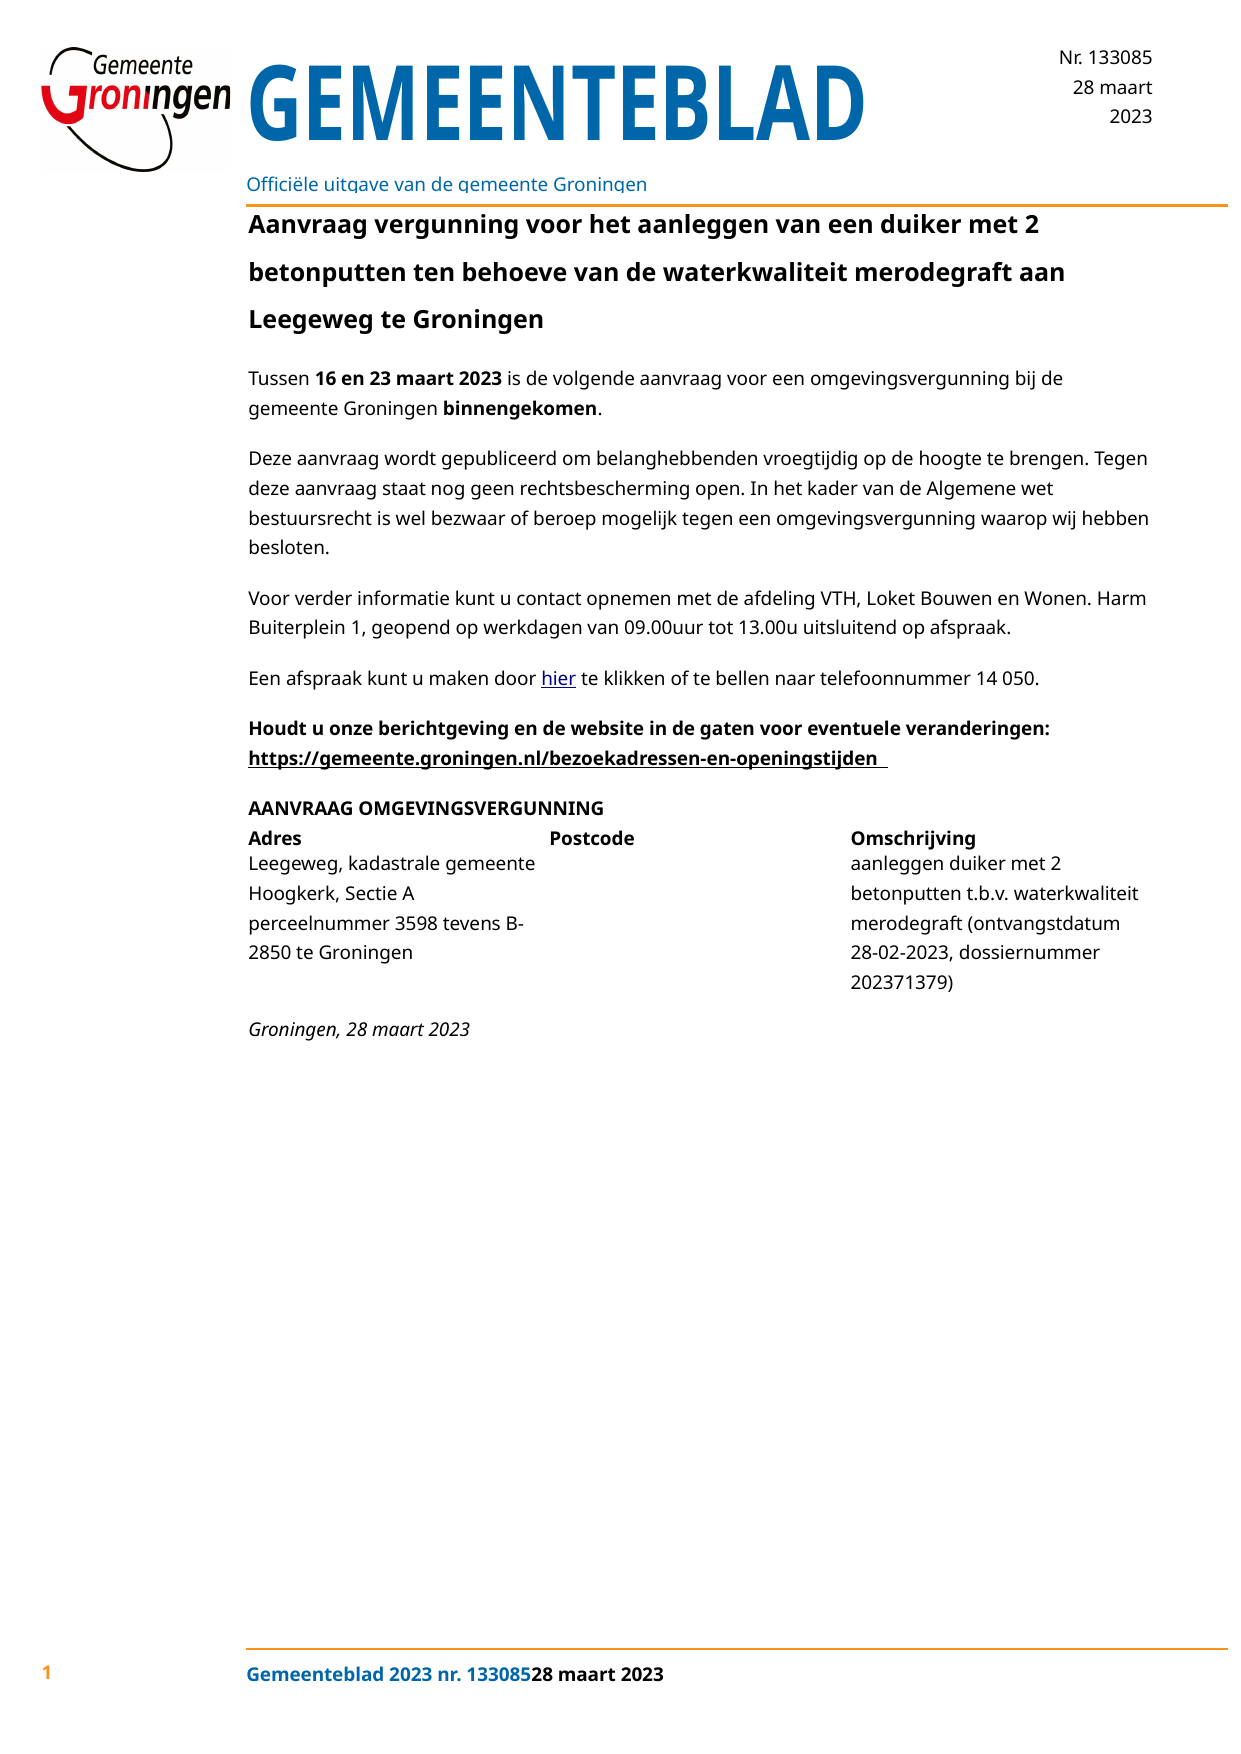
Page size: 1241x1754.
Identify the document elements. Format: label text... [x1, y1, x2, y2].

table_cell [549, 851, 850, 994]
text Voor verder informatie kunt u contact opnemen met de afdeling VTH, Loket Bouwen en Wonen. Harm Buiterplein 1, geopend op werkdagen van 09.00uur tot 13.00u uitsluitend op afspraak. [248, 585, 1152, 640]
text Een afspraak kunt u maken door hier te klikken of te bellen naar telefoonnummer 14 050. [248, 665, 1152, 690]
table_header Omschrijving [850, 825, 1152, 851]
table_cell aanleggen duiker met 2 betonputten t.b.v. waterkwaliteit merodegraft (ontvangstdatum 28-02-2023, dossiernummer 202371379) [850, 851, 1152, 994]
text AANVRAAG OMGEVINGSVERGUNNING [248, 795, 1152, 821]
table_cell Leegeweg, kadastrale gemeente Hoogkerk, Sectie A perceelnummer 3598 tevens B-2850 te Groningen [248, 851, 549, 994]
text Aanvraag vergunning voor het aanleggen van een duiker met 2 betonputten ten behoeve van de waterkwaliteit merodegraft aan Leegeweg te Groningen [248, 207, 1152, 336]
table_header Postcode [549, 825, 850, 851]
text Groningen, 28 maart 2023 [248, 1016, 1152, 1042]
picture [41, 47, 231, 172]
text Deze aanvraag wordt gepubliceerd om belanghebbenden vroegtijdig op de hoogte te brengen. Tegen deze aanvraag staat nog geen rechtsbescherming open. In het kader van de Algemene wet bestuursrecht is wel bezwaar of beroep mogelijk tegen een omgevingsvergunning waarop wij hebben besloten. [248, 446, 1152, 560]
text Houdt u onze berichtgeving en de website in de gaten voor eventuele veranderingen: https://gemeente.groningen.nl/bezoekadressen-en-openingstijden [248, 715, 1152, 770]
text Tussen 16 en 23 maart 2023 is de volgende aanvraag voor een omgevingsvergunning bij de gemeente Groningen binnengekomen. [248, 366, 1152, 421]
table_header Adres [248, 825, 549, 851]
